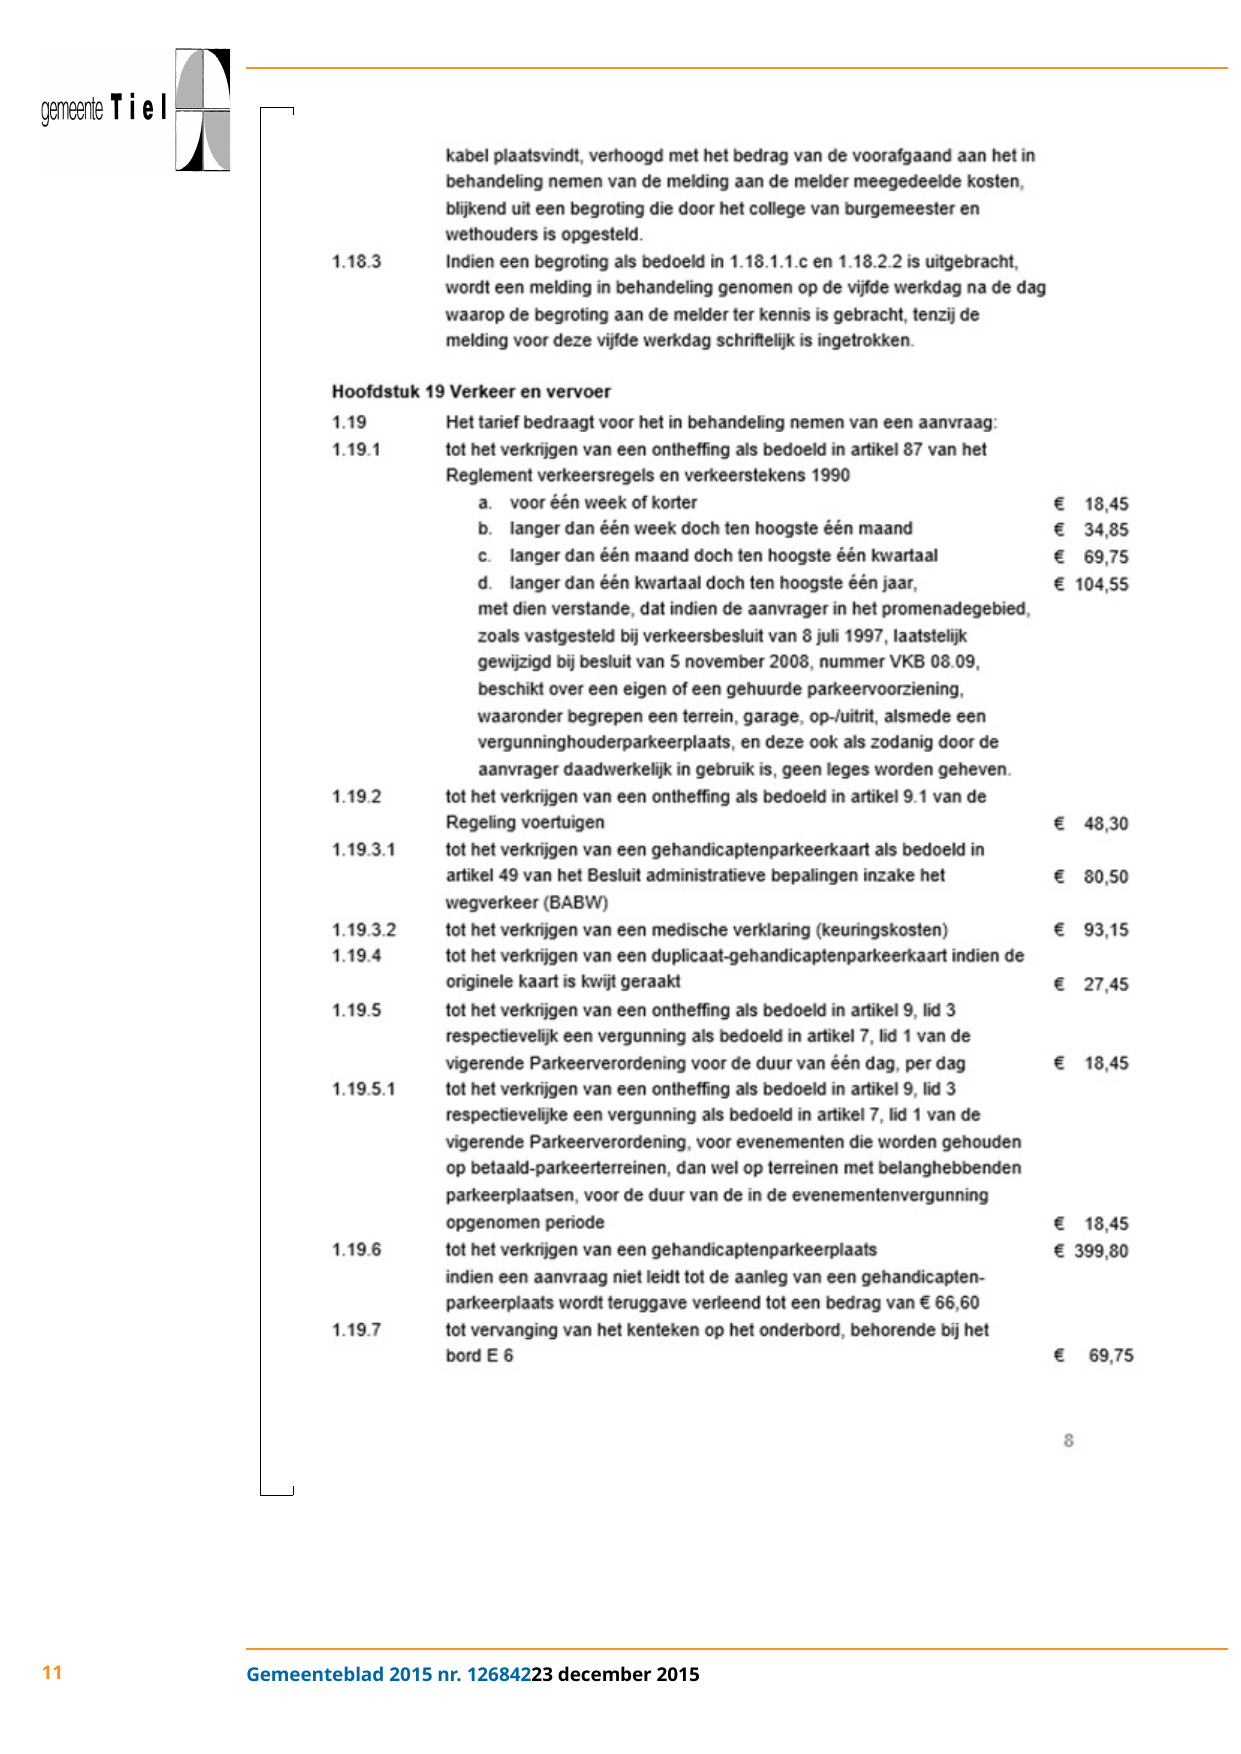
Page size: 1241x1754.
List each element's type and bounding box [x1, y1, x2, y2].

picture [268, 115, 1155, 1486]
picture [41, 47, 231, 172]
